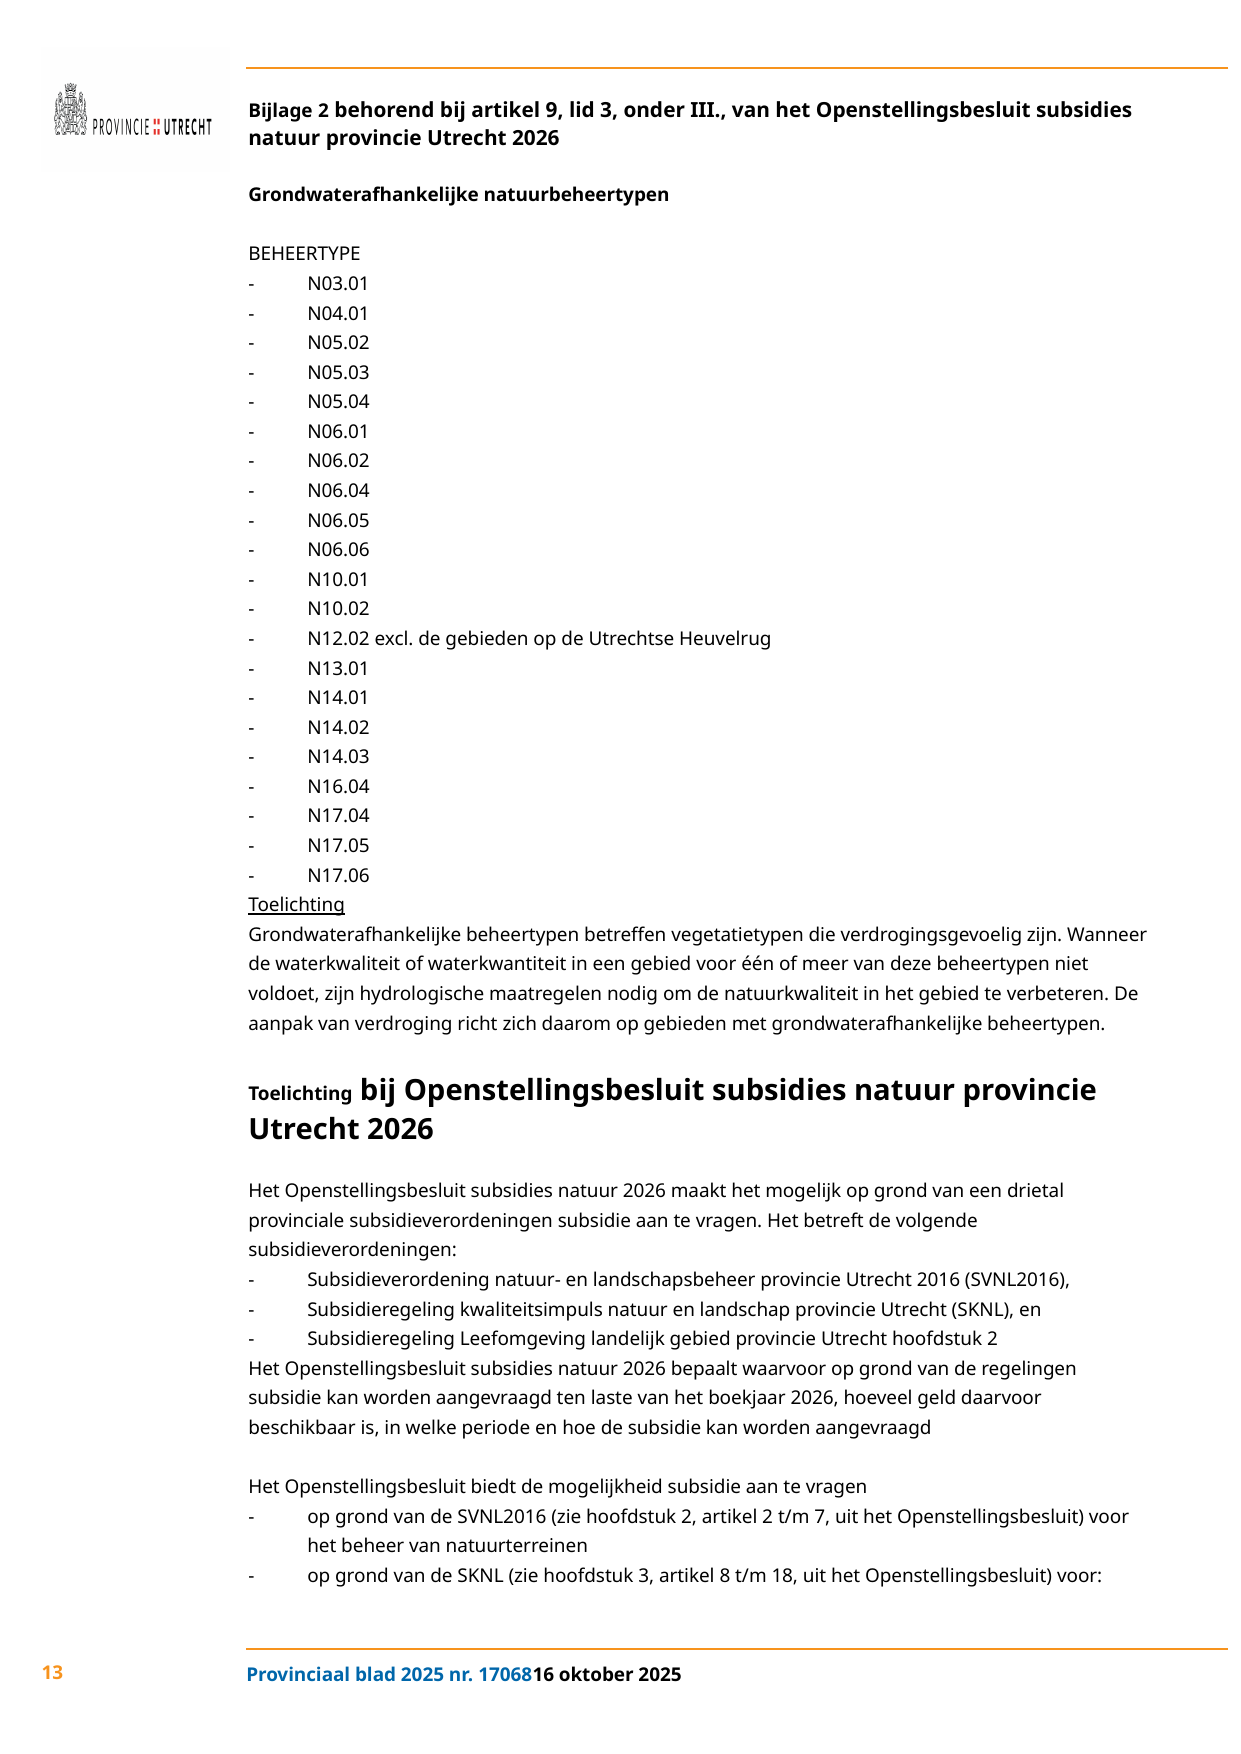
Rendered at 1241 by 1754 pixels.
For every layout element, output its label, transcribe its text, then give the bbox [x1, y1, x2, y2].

text Grondwaterafhankelijke natuurbeheertypen [248, 181, 1152, 207]
list N17.04 [248, 803, 1152, 828]
list N12.02 excl. de gebieden op de Utrechtse Heuvelrug [248, 625, 1152, 651]
list Subsidieregeling kwaliteitsimpuls natuur en landschap provincie Utrecht (SKNL), en [248, 1296, 1152, 1321]
text Het Openstellingsbesluit subsidies natuur 2026 maakt het mogelijk op grond van een drietal provinciale subsidieverordeningen subsidie aan te vragen. Het betreft de volgende subsidieverordeningen: [248, 1177, 1152, 1262]
text Het Openstellingsbesluit biedt de mogelijkheid subsidie aan te vragen [248, 1473, 1152, 1499]
text Toelichting [248, 891, 1152, 917]
text Bijlage 2 behorend bij artikel 9, lid 3, onder III., van het Openstellingsbesluit subsidies natuur provincie Utrecht 2026 [248, 95, 1152, 152]
list N06.05 [248, 507, 1152, 532]
list N17.05 [248, 832, 1152, 858]
list op grond van de SVNL2016 (zie hoofdstuk 2, artikel 2 t/m 7, uit het Openstellingsbesluit) voor het beheer van natuurterreinen [248, 1503, 1152, 1558]
list N06.04 [248, 477, 1152, 503]
list N17.06 [248, 862, 1152, 887]
list Subsidieverordening natuur- en landschapsbeheer provincie Utrecht 2016 (SVNL2016), [248, 1266, 1152, 1292]
list N13.01 [248, 655, 1152, 680]
text BEHEERTYPE [248, 241, 1152, 266]
list N14.01 [248, 684, 1152, 710]
text Grondwaterafhankelijke beheertypen betreffen vegetatietypen die verdrogingsgevoelig zijn. Wanneer de waterkwaliteit of waterkwantiteit in een gebied voor één of meer van deze beheertypen niet voldoet, zijn hydrologische maatregelen nodig om de natuurkwaliteit in het gebied te verbeteren. De aanpak van verdroging richt zich daarom op gebieden met grondwaterafhankelijke beheertypen. [248, 921, 1152, 1035]
list Subsidieregeling Leefomgeving landelijk gebied provincie Utrecht hoofdstuk 2 [248, 1325, 1152, 1351]
list op grond van de SKNL (zie hoofdstuk 3, artikel 8 t/m 18, uit het Openstellingsbesluit) voor: [248, 1562, 1152, 1588]
list N10.01 [248, 566, 1152, 592]
list N14.03 [248, 743, 1152, 769]
list N06.01 [248, 418, 1152, 444]
list N14.02 [248, 714, 1152, 739]
text Toelichting bij Openstellingsbesluit subsidies natuur provincie Utrecht 2026 [248, 1069, 1152, 1148]
list N04.01 [248, 300, 1152, 325]
list N06.06 [248, 536, 1152, 562]
list N05.04 [248, 388, 1152, 414]
list N06.02 [248, 448, 1152, 473]
picture [41, 47, 231, 172]
list N03.01 [248, 270, 1152, 296]
text Het Openstellingsbesluit subsidies natuur 2026 bepaalt waarvoor op grond van de regelingen subsidie kan worden aangevraagd ten laste van het boekjaar 2026, hoeveel geld daarvoor beschikbaar is, in welke periode en hoe de subsidie kan worden aangevraagd [248, 1355, 1152, 1440]
list N05.03 [248, 359, 1152, 384]
list N16.04 [248, 773, 1152, 799]
list N05.02 [248, 329, 1152, 355]
list N10.02 [248, 596, 1152, 621]
